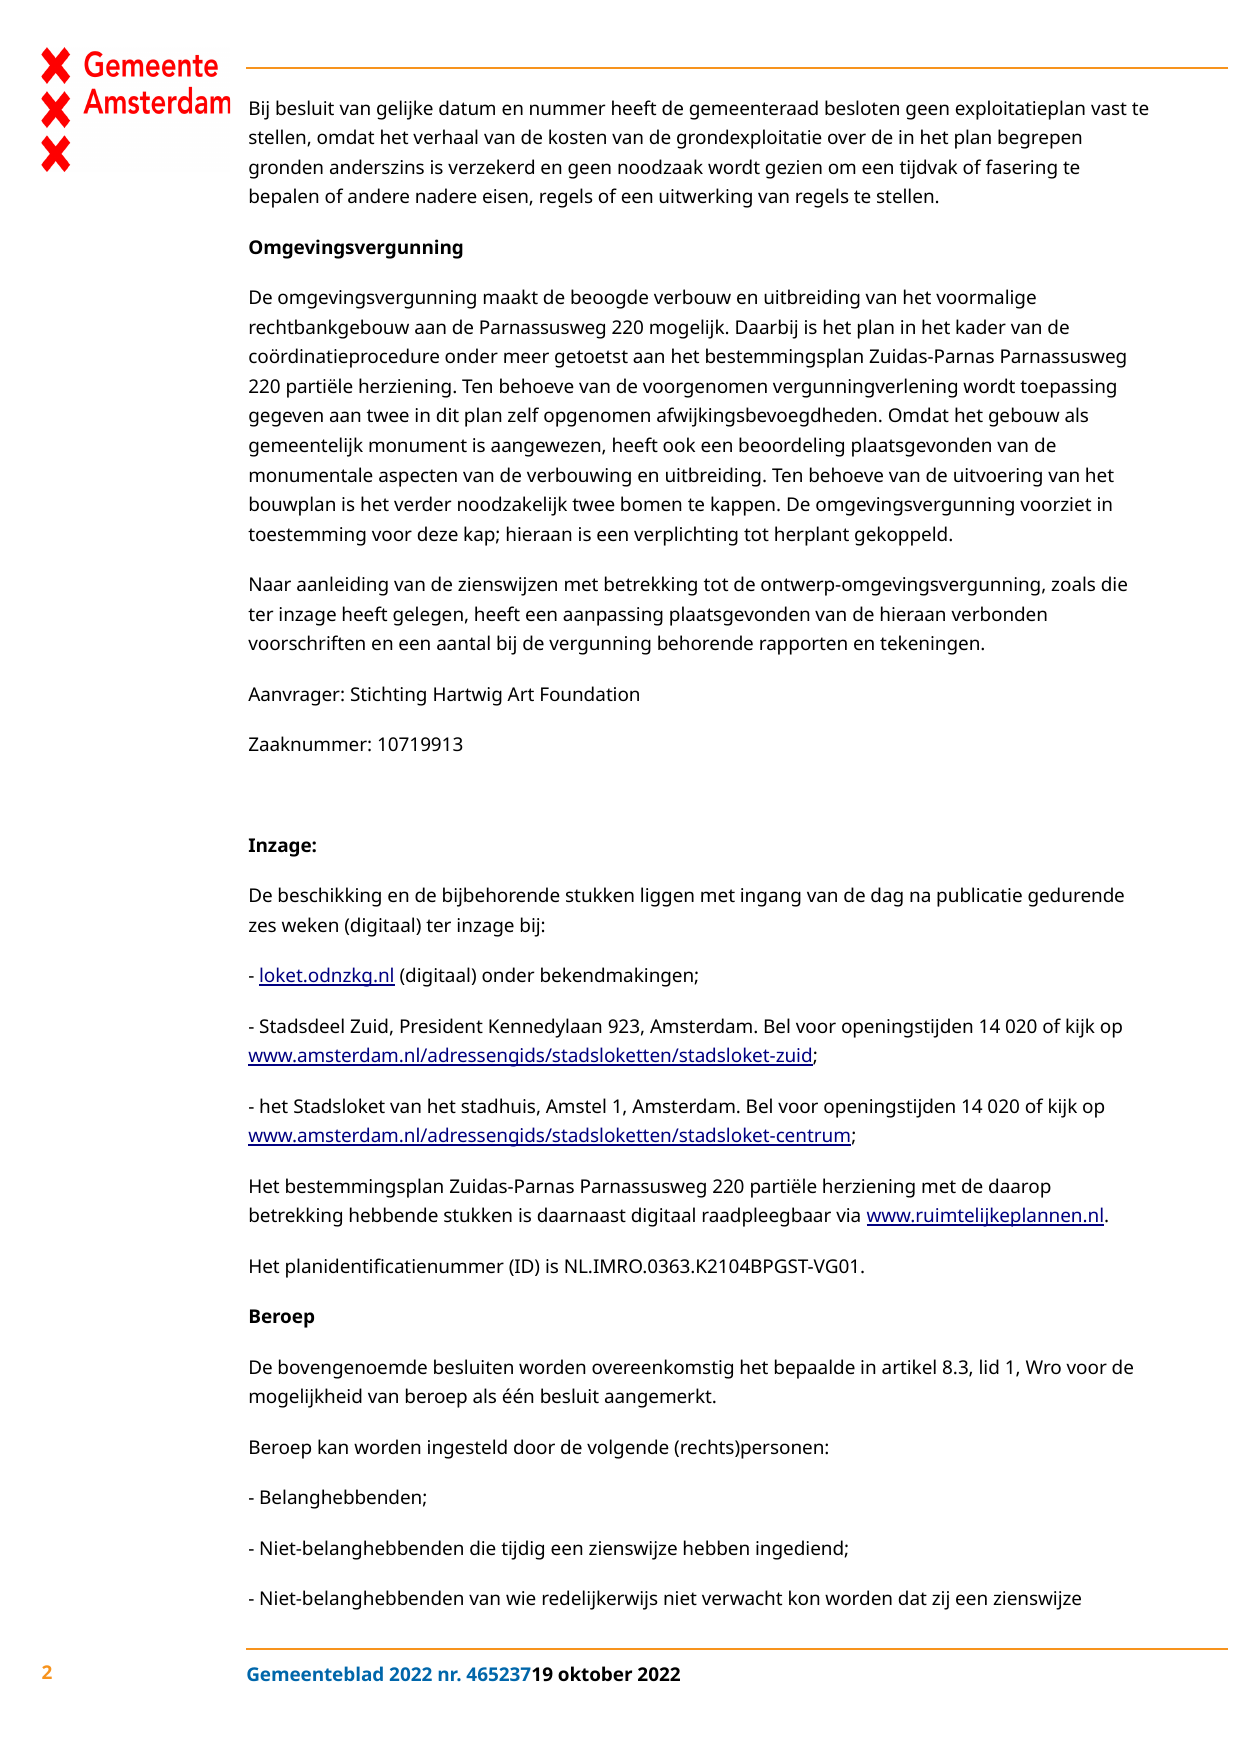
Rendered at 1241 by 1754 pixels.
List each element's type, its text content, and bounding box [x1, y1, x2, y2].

text Het bestemmingsplan Zuidas-Parnas Parnassusweg 220 partiële herziening met de daarop betrekking hebbende stukken is daarnaast digitaal raadpleegbaar via www.ruimtelijkeplannen.nl. [248, 1173, 1152, 1228]
text De bovengenoemde besluiten worden overeenkomstig het bepaalde in artikel 8.3, lid 1, Wro voor de mogelijkheid van beroep als één besluit aangemerkt. [248, 1354, 1152, 1409]
text Beroep [248, 1303, 1152, 1329]
text - Belanghebbenden; [248, 1484, 1152, 1510]
text De beschikking en de bijbehorende stukken liggen met ingang van de dag na publicatie gedurende zes weken (digitaal) ter inzage bij: [248, 883, 1152, 938]
text - Niet-belanghebbenden die tijdig een zienswijze hebben ingediend; [248, 1535, 1152, 1561]
text Beroep kan worden ingesteld door de volgende (rechts)personen: [248, 1434, 1152, 1460]
text - het Stadsloket van het stadhuis, Amstel 1, Amsterdam. Bel voor openingstijden 14 020 of kijk op www.amsterdam.nl/adressengids/stadsloketten/stadsloket-centrum; [248, 1093, 1152, 1148]
text Het planidentificatienummer (ID) is NL.IMRO.0363.K2104BPGST-VG01. [248, 1253, 1152, 1279]
text - loket.odnzkg.nl (digitaal) onder bekendmakingen; [248, 963, 1152, 988]
text Aanvrager: Stichting Hartwig Art Foundation [248, 681, 1152, 707]
text Omgevingsvergunning [248, 234, 1152, 260]
text - Stadsdeel Zuid, President Kennedylaan 923, Amsterdam. Bel voor openingstijden 14 020 of kijk op www.amsterdam.nl/adressengids/stadsloketten/stadsloket-zuid; [248, 1013, 1152, 1068]
picture [41, 47, 231, 172]
text Bij besluit van gelijke datum en nummer heeft de gemeenteraad besloten geen exploitatieplan vast te stellen, omdat het verhaal van de kosten van de grondexploitatie over de in het plan begrepen gronden anderszins is verzekerd en geen noodzaak wordt gezien om een tijdvak of fasering te bepalen of andere nadere eisen, regels of een uitwerking van regels te stellen. [248, 95, 1152, 209]
text Naar aanleiding van de zienswijzen met betrekking tot de ontwerp-omgevingsvergunning, zoals die ter inzage heeft gelegen, heeft een aanpassing plaatsgevonden van de hieraan verbonden voorschriften en een aantal bij de vergunning behorende rapporten en tekeningen. [248, 571, 1152, 656]
text - Niet-belanghebbenden van wie redelijkerwijs niet verwacht kon worden dat zij een zienswijze [248, 1585, 1152, 1611]
text Inzage: [248, 832, 1152, 858]
text De omgevingsvergunning maakt de beoogde verbouw en uitbreiding van het voormalige rechtbankgebouw aan de Parnassusweg 220 mogelijk. Daarbij is het plan in het kader van de coördinatieprocedure onder meer getoetst aan het bestemmingsplan Zuidas-Parnas Parnassusweg 220 partiële herziening. Ten behoeve van de voorgenomen vergunningverlening wordt toepassing gegeven aan twee in dit plan zelf opgenomen afwijkingsbevoegdheden. Omdat het gebouw als gemeentelijk monument is aangewezen, heeft ook een beoordeling plaatsgevonden van de monumentale aspecten van de verbouwing en uitbreiding. Ten behoeve van de uitvoering van het bouwplan is het verder noodzakelijk twee bomen te kappen. De omgevingsvergunning voorziet in toestemming voor deze kap; hieraan is een verplichting tot herplant gekoppeld. [248, 284, 1152, 547]
text Zaaknummer: 10719913 [248, 731, 1152, 757]
